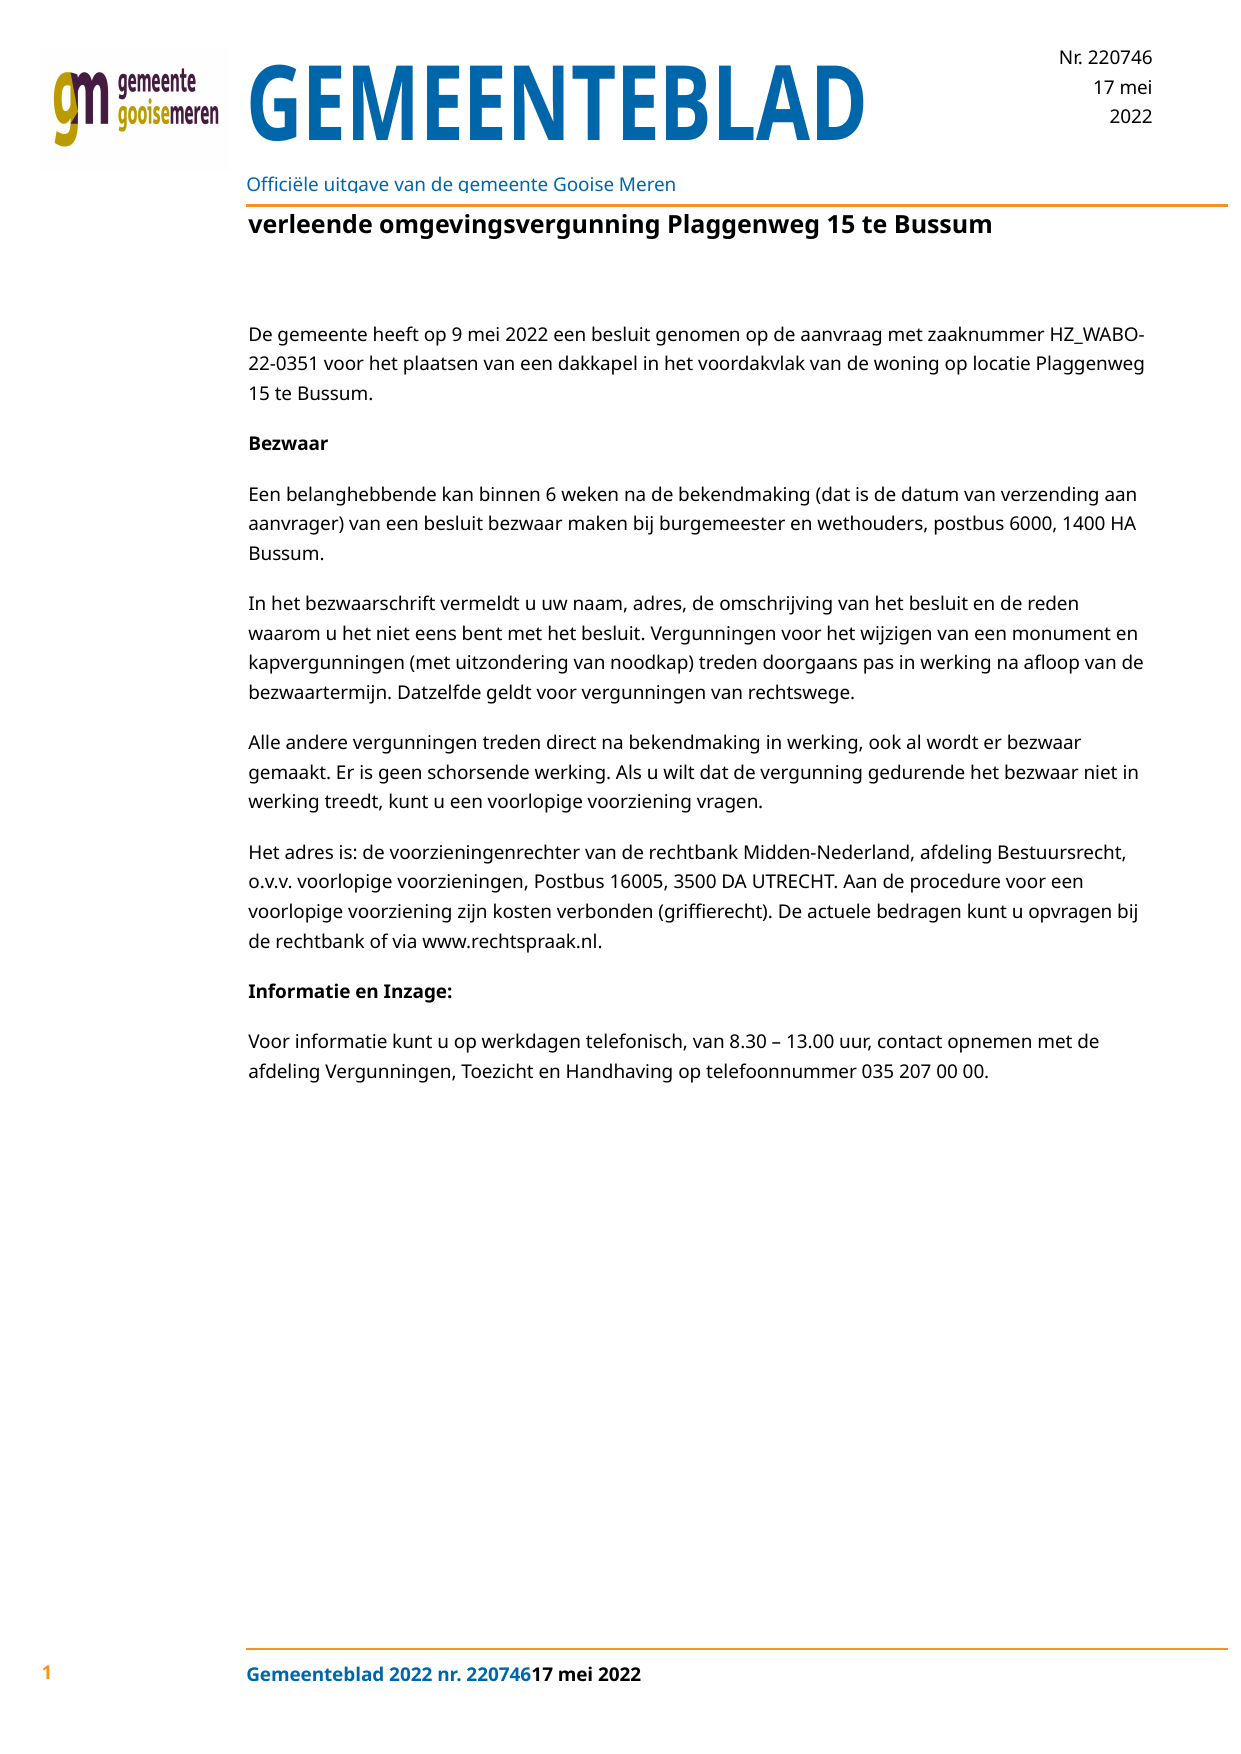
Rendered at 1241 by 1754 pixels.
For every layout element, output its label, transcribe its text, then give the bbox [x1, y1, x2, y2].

text Het adres is: de voorzieningenrechter van de rechtbank Midden-Nederland, afdeling Bestuursrecht, o.v.v. voorlopige voorzieningen, Postbus 16005, 3500 DA UTRECHT. Aan de procedure voor een voorlopige voorziening zijn kosten verbonden (griffierecht). De actuele bedragen kunt u opvragen bij de rechtbank of via www.rechtspraak.nl. [248, 839, 1152, 953]
text Een belanghebbende kan binnen 6 weken na de bekendmaking (dat is de datum van verzending aan aanvrager) van een besluit bezwaar maken bij burgemeester en wethouders, postbus 6000, 1400 HA Bussum. [248, 481, 1152, 566]
text verleende omgevingsvergunning Plaggenweg 15 te Bussum [248, 207, 1152, 241]
text Voor informatie kunt u op werkdagen telefonisch, van 8.30 – 13.00 uur, contact opnemen met de afdeling Vergunningen, Toezicht en Handhaving op telefoonnummer 035 207 00 00. [248, 1029, 1152, 1084]
text Alle andere vergunningen treden direct na bekendmaking in werking, ook al wordt er bezwaar gemaakt. Er is geen schorsende werking. Als u wilt dat de vergunning gedurende het bezwaar niet in werking treedt, kunt u een voorlopige voorziening vragen. [248, 729, 1152, 814]
text Bezwaar [248, 430, 1152, 456]
text In het bezwaarschrift vermeldt u uw naam, adres, de omschrijving van het besluit en de reden waarom u het niet eens bent met het besluit. Vergunningen voor het wijzigen van een monument en kapvergunningen (met uitzondering van noodkap) treden doorgaans pas in werking na afloop van de bezwaartermijn. Datzelfde geldt voor vergunningen van rechtswege. [248, 590, 1152, 705]
text De gemeente heeft op 9 mei 2022 een besluit genomen op de aanvraag met zaaknummer HZ_WABO-22-0351 voor het plaatsen van een dakkapel in het voordakvlak van de woning op locatie Plaggenweg 15 te Bussum. [248, 321, 1152, 406]
picture [41, 47, 231, 172]
text Informatie en Inzage: [248, 978, 1152, 1004]
